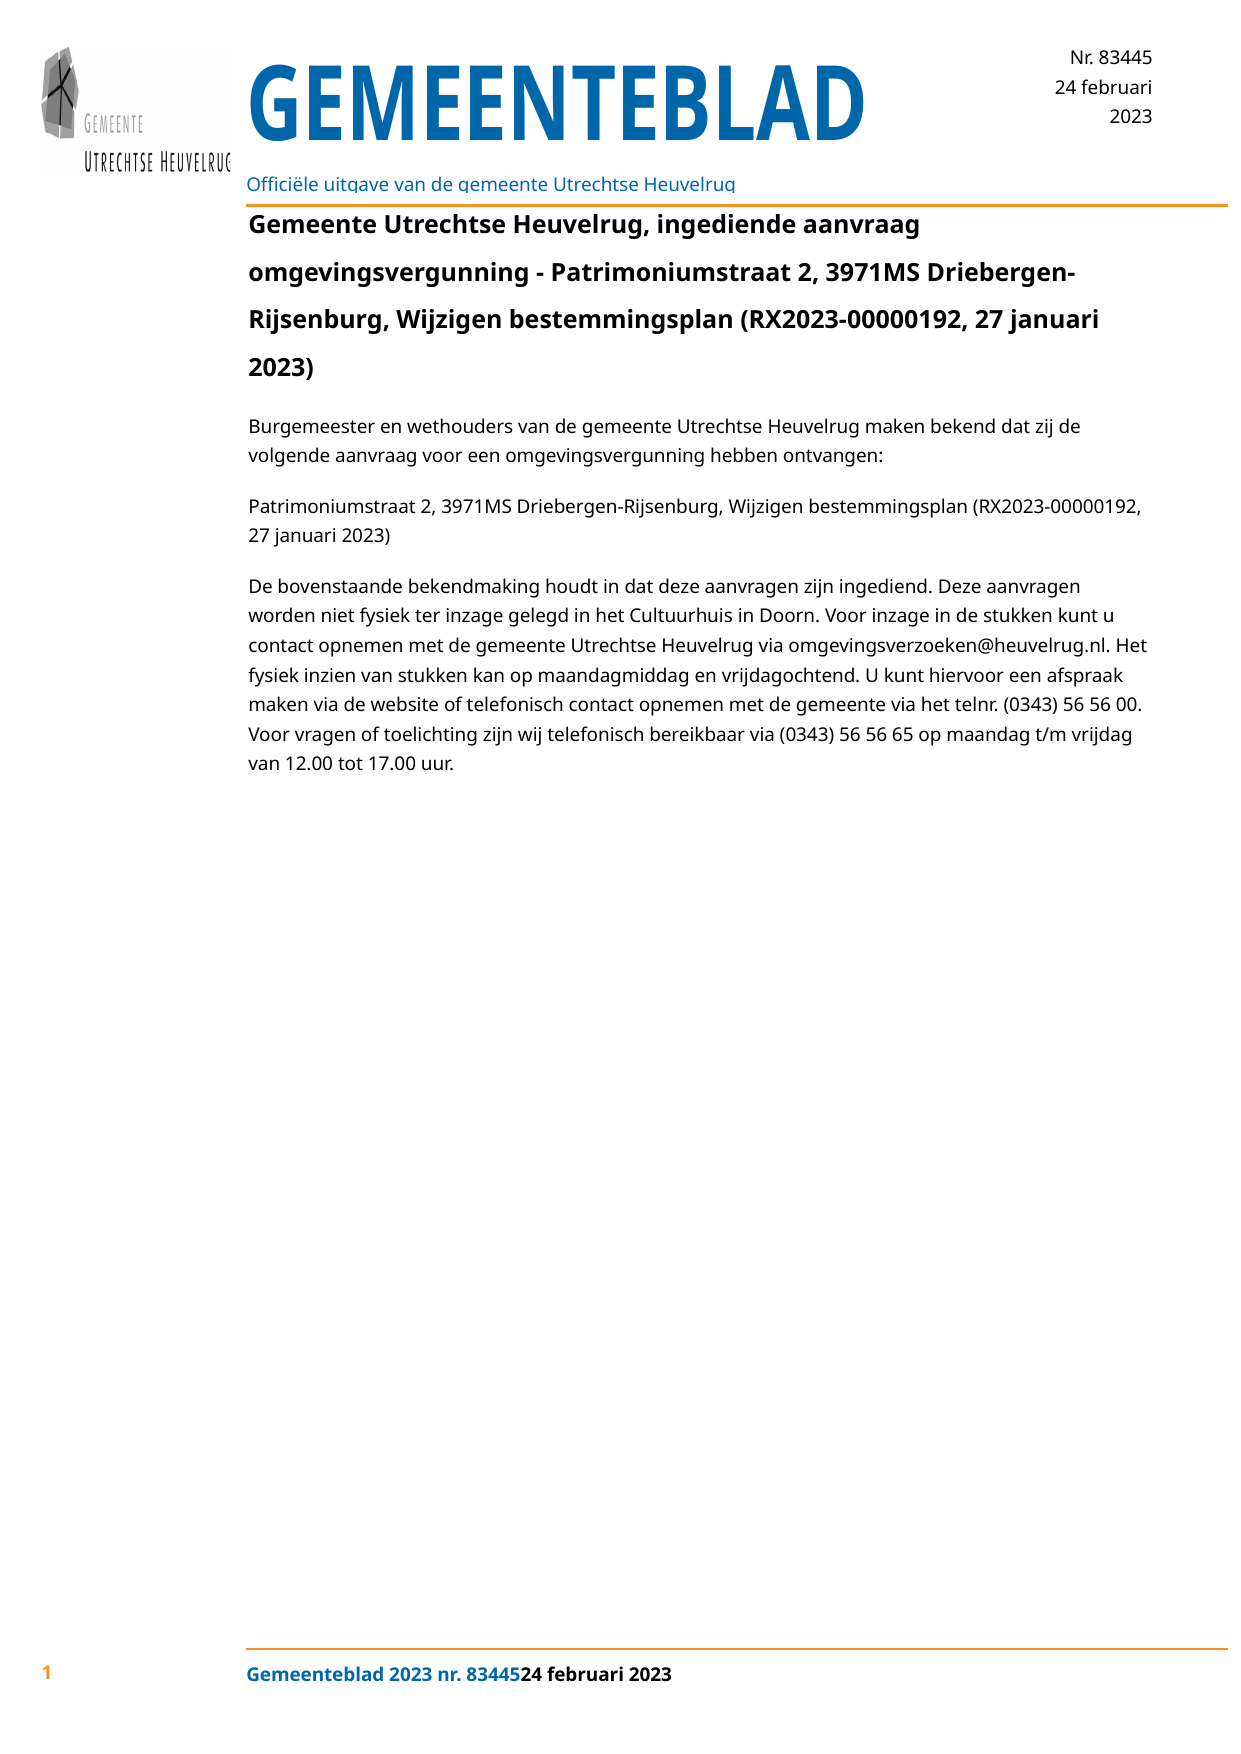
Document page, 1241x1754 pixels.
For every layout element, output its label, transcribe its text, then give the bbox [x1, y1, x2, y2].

text Burgemeester en wethouders van de gemeente Utrechtse Heuvelrug maken bekend dat zij de volgende aanvraag voor een omgevingsvergunning hebben ontvangen: [248, 413, 1152, 468]
text De bovenstaande bekendmaking houdt in dat deze aanvragen zijn ingediend. Deze aanvragen worden niet fysiek ter inzage gelegd in het Cultuurhuis in Doorn. Voor inzage in de stukken kunt u contact opnemen met de gemeente Utrechtse Heuvelrug via omgevingsverzoeken@heuvelrug.nl. Het fysiek inzien van stukken kan op maandagmiddag en vrijdagochtend. U kunt hiervoor een afspraak maken via de website of telefonisch contact opnemen met de gemeente via het telnr. (0343) 56 56 00. Voor vragen of toelichting zijn wij telefonisch bereikbaar via (0343) 56 56 65 op maandag t/m vrijdag van 12.00 tot 17.00 uur. [248, 573, 1152, 776]
text Patrimoniumstraat 2, 3971MS Driebergen-Rijsenburg, Wijzigen bestemmingsplan (RX2023-00000192, 27 januari 2023) [248, 493, 1152, 548]
picture [41, 47, 231, 172]
text Gemeente Utrechtse Heuvelrug, ingediende aanvraag omgevingsvergunning - Patrimoniumstraat 2, 3971MS Driebergen-Rijsenburg, Wijzigen bestemmingsplan (RX2023-00000192, 27 januari 2023) [248, 207, 1152, 384]
